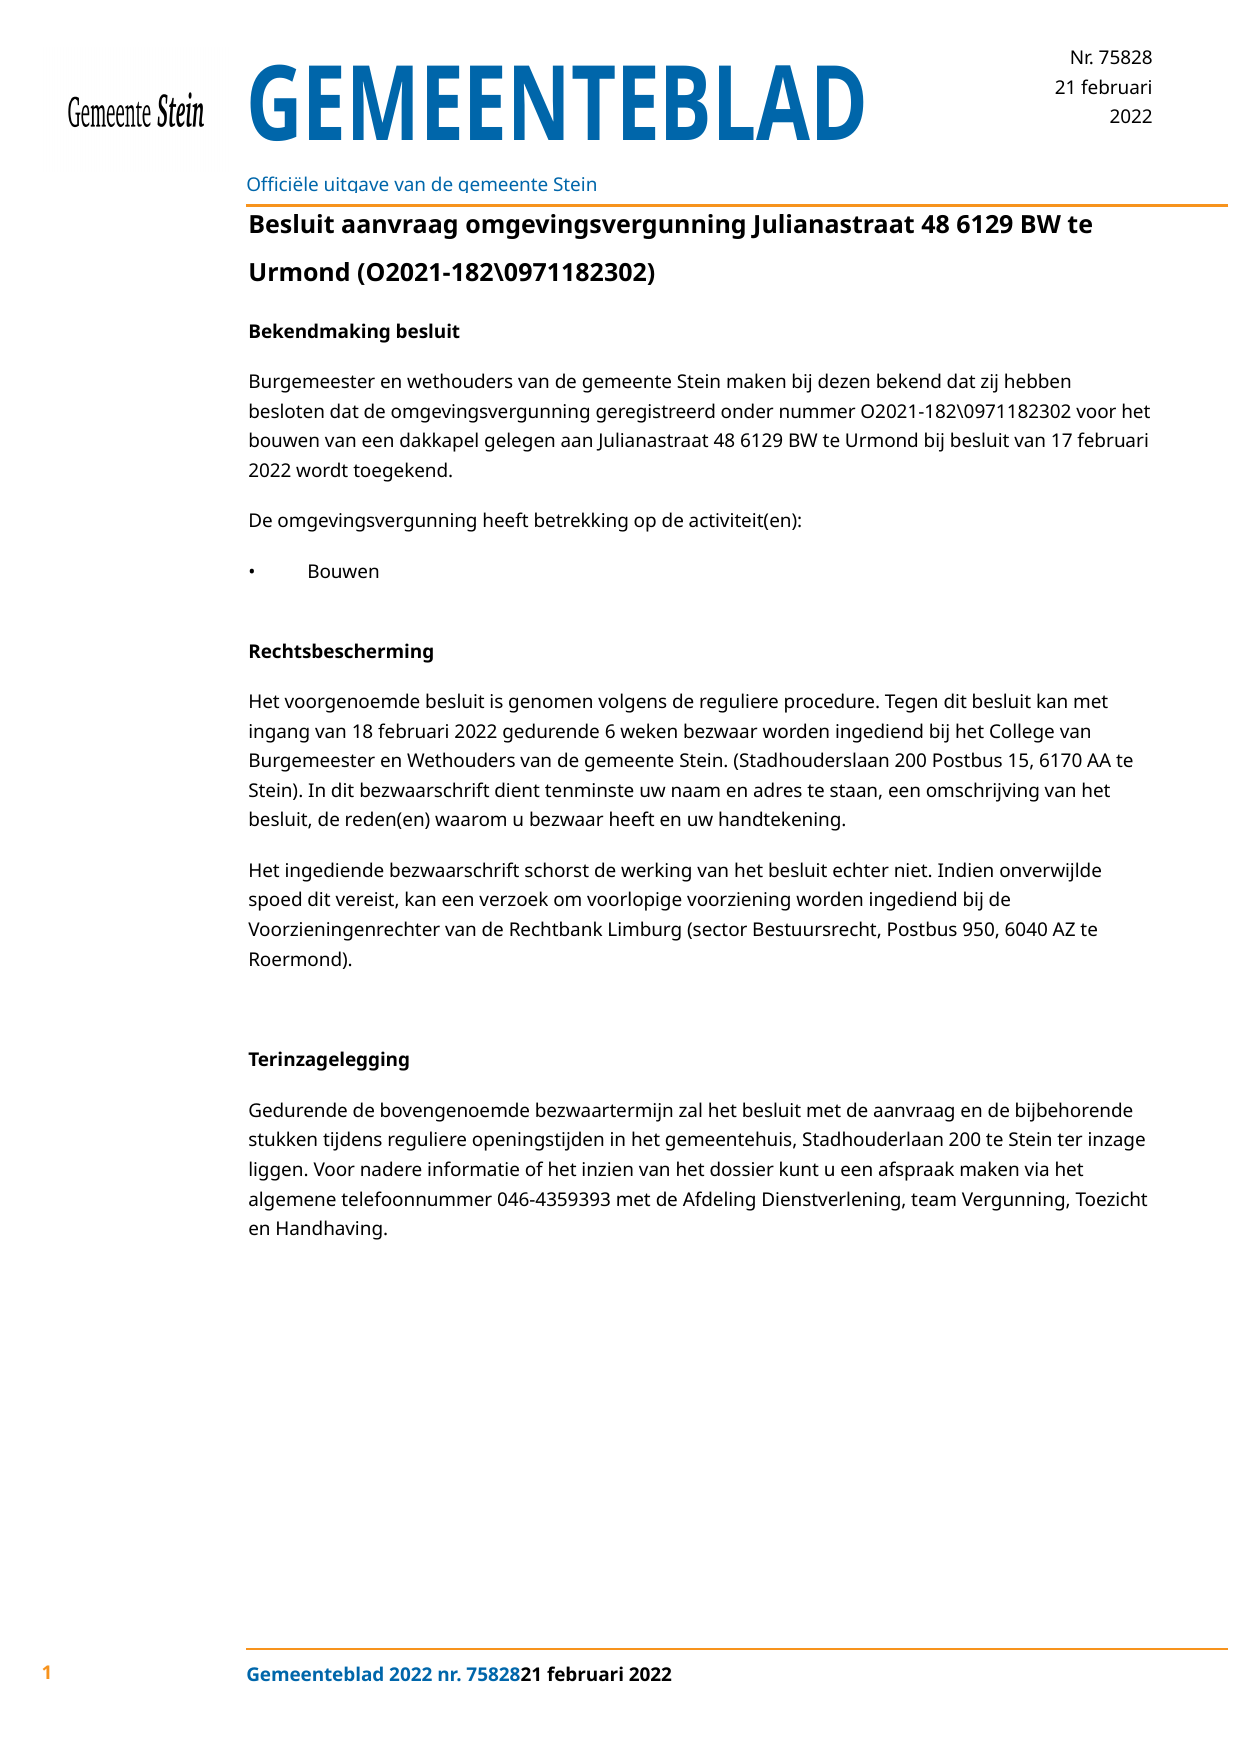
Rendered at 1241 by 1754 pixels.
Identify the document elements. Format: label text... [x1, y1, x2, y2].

text Besluit aanvraag omgevingsvergunning Julianastraat 48 6129 BW te Urmond (O2021-182\0971182302) [248, 207, 1152, 288]
text Bekendmaking besluit [248, 318, 1152, 344]
text Rechtsbescherming [248, 638, 1152, 664]
list Bouwen [248, 558, 1152, 584]
text Het ingediende bezwaarschrift schorst de werking van het besluit echter niet. Indien onverwijlde spoed dit vereist, kan een verzoek om voorlopige voorziening worden ingediend bij de Voorzieningenrechter van de Rechtbank Limburg (sector Bestuursrecht, Postbus 950, 6040 AZ te Roermond). [248, 857, 1152, 972]
text De omgevingsvergunning heeft betrekking op de activiteit(en): [248, 507, 1152, 533]
text Gedurende de bovengenoemde bezwaartermijn zal het besluit met de aanvraag en de bijbehorende stukken tijdens reguliere openingstijden in het gemeentehuis, Stadhouderlaan 200 te Stein ter inzage liggen. Voor nadere informatie of het inzien van het dossier kunt u een afspraak maken via het algemene telefoonnummer 046-4359393 met de Afdeling Dienstverlening, team Vergunning, Toezicht en Handhaving. [248, 1097, 1152, 1241]
text Burgemeester en wethouders van de gemeente Stein maken bij dezen bekend dat zij hebben besloten dat de omgevingsvergunning geregistreerd onder nummer O2021-182\0971182302 voor het bouwen van een dakkapel gelegen aan Julianastraat 48 6129 BW te Urmond bij besluit van 17 februari 2022 wordt toegekend. [248, 368, 1152, 483]
text Terinzagelegging [248, 1047, 1152, 1072]
text Het voorgenoemde besluit is genomen volgens de reguliere procedure. Tegen dit besluit kan met ingang van 18 februari 2022 gedurende 6 weken bezwaar worden ingediend bij het College van Burgemeester en Wethouders van de gemeente Stein. (Stadhouderslaan 200 Postbus 15, 6170 AA te Stein). In dit bezwaarschrift dient tenminste uw naam en adres te staan, een omschrijving van het besluit, de reden(en) waarom u bezwaar heeft en uw handtekening. [248, 688, 1152, 832]
picture [41, 47, 231, 172]
